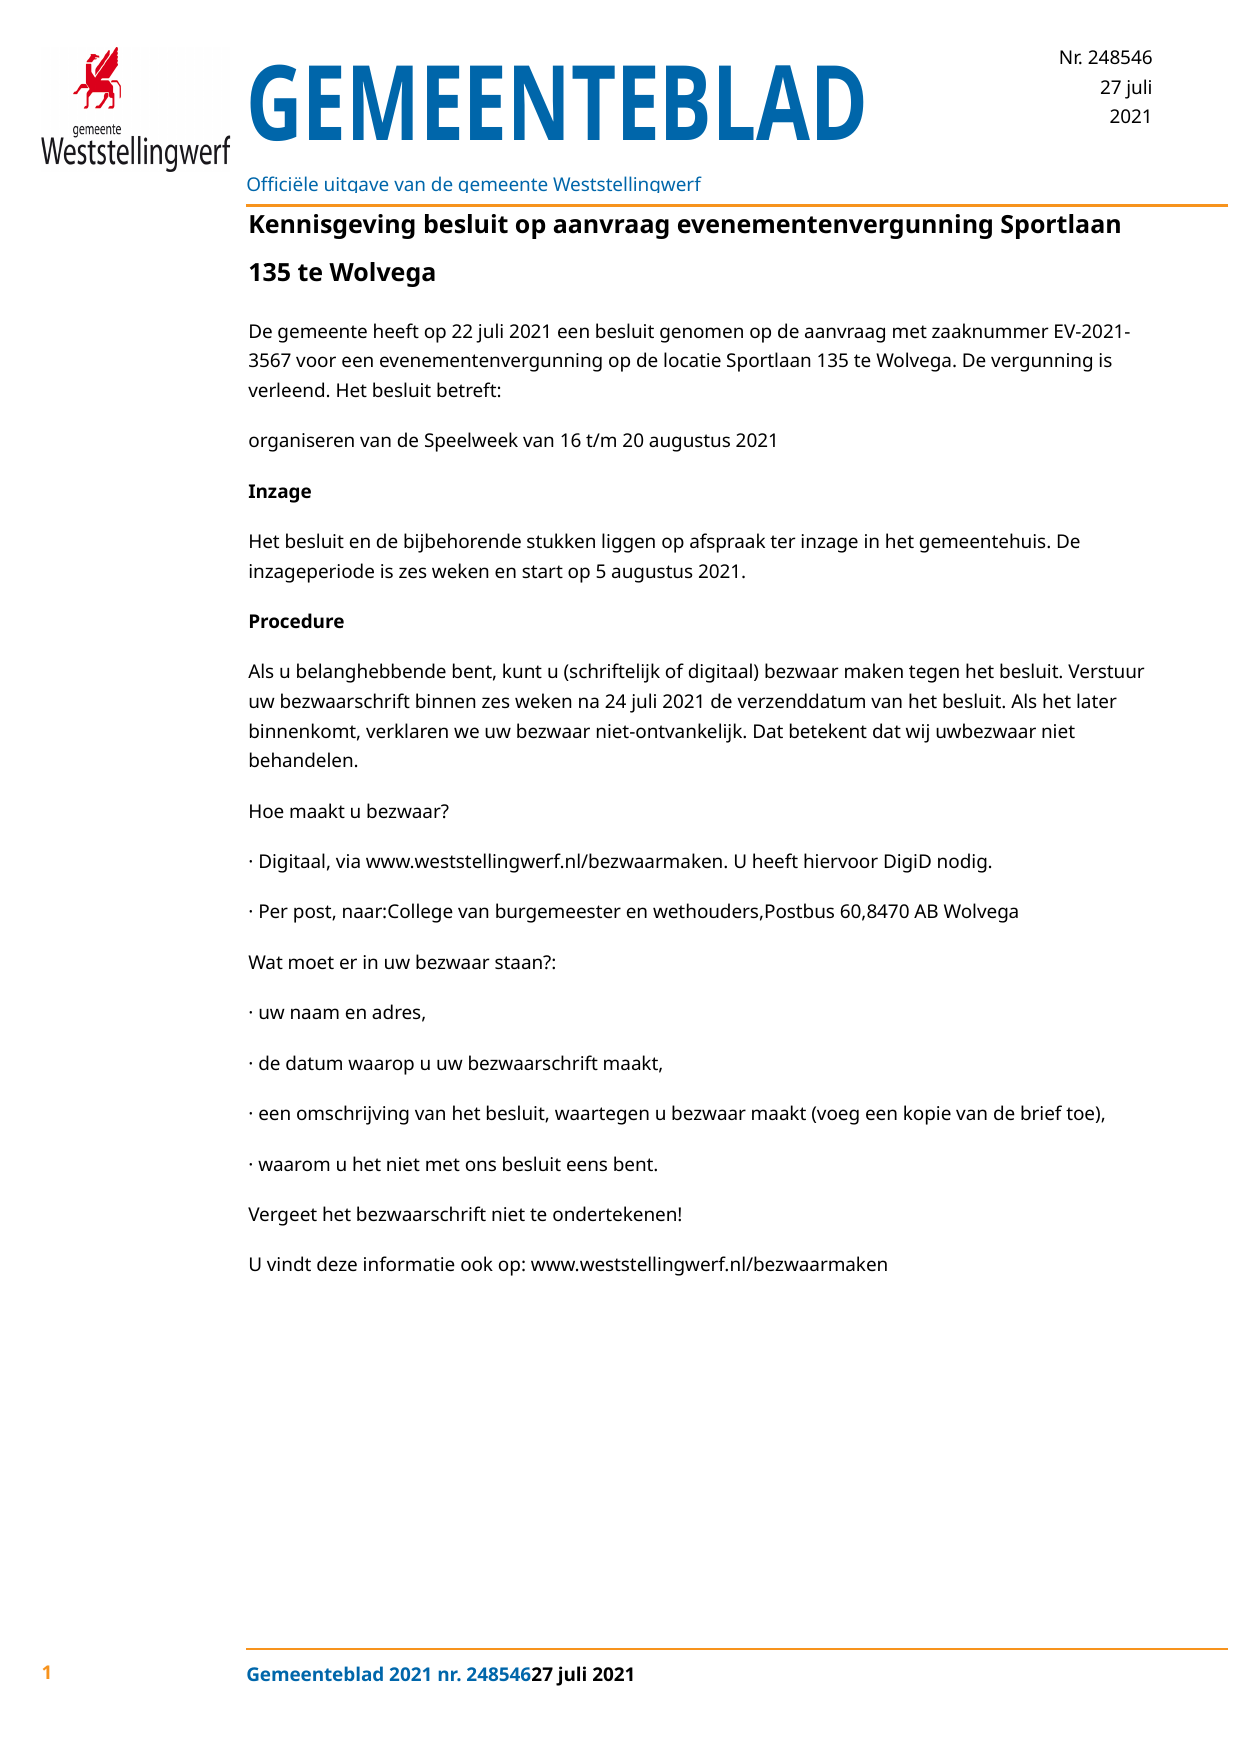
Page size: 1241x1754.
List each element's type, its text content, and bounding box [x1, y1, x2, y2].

text organiseren van de Speelweek van 16 t/m 20 augustus 2021 [248, 427, 1152, 453]
picture [41, 47, 231, 172]
text · een omschrijving van het besluit, waartegen u bezwaar maakt (voeg een kopie van de brief toe), [248, 1100, 1152, 1126]
text · uw naam en adres, [248, 999, 1152, 1025]
text Vergeet het bezwaarschrift niet te ondertekenen! [248, 1201, 1152, 1227]
text Inzage [248, 478, 1152, 504]
text · Per post, naar:College van burgemeester en wethouders,Postbus 60,8470 AB Wolvega [248, 899, 1152, 924]
text Als u belanghebbende bent, kunt u (schriftelijk of digitaal) bezwaar maken tegen het besluit. Verstuur uw bezwaarschrift binnen zes weken na 24 juli 2021 de verzenddatum van het besluit. Als het later binnenkomt, verklaren we uw bezwaar niet-ontvankelijk. Dat betekent dat wij uwbezwaar niet behandelen. [248, 659, 1152, 773]
text · de datum waarop u uw bezwaarschrift maakt, [248, 1050, 1152, 1076]
text Wat moet er in uw bezwaar staan?: [248, 949, 1152, 975]
text · Digitaal, via www.weststellingwerf.nl/bezwaarmaken. U heeft hiervoor DigiD nodig. [248, 848, 1152, 874]
text Procedure [248, 608, 1152, 634]
text Hoe maakt u bezwaar? [248, 798, 1152, 824]
text Het besluit en de bijbehorende stukken liggen op afspraak ter inzage in het gemeentehuis. De inzageperiode is zes weken en start op 5 augustus 2021. [248, 528, 1152, 584]
text · waarom u het niet met ons besluit eens bent. [248, 1151, 1152, 1177]
text U vindt deze informatie ook op: www.weststellingwerf.nl/bezwaarmaken [248, 1252, 1152, 1277]
text Kennisgeving besluit op aanvraag evenementenvergunning Sportlaan 135 te Wolvega [248, 207, 1152, 288]
text De gemeente heeft op 22 juli 2021 een besluit genomen op de aanvraag met zaaknummer EV-2021-3567 voor een evenementenvergunning op de locatie Sportlaan 135 te Wolvega. De vergunning is verleend. Het besluit betreft: [248, 318, 1152, 403]
